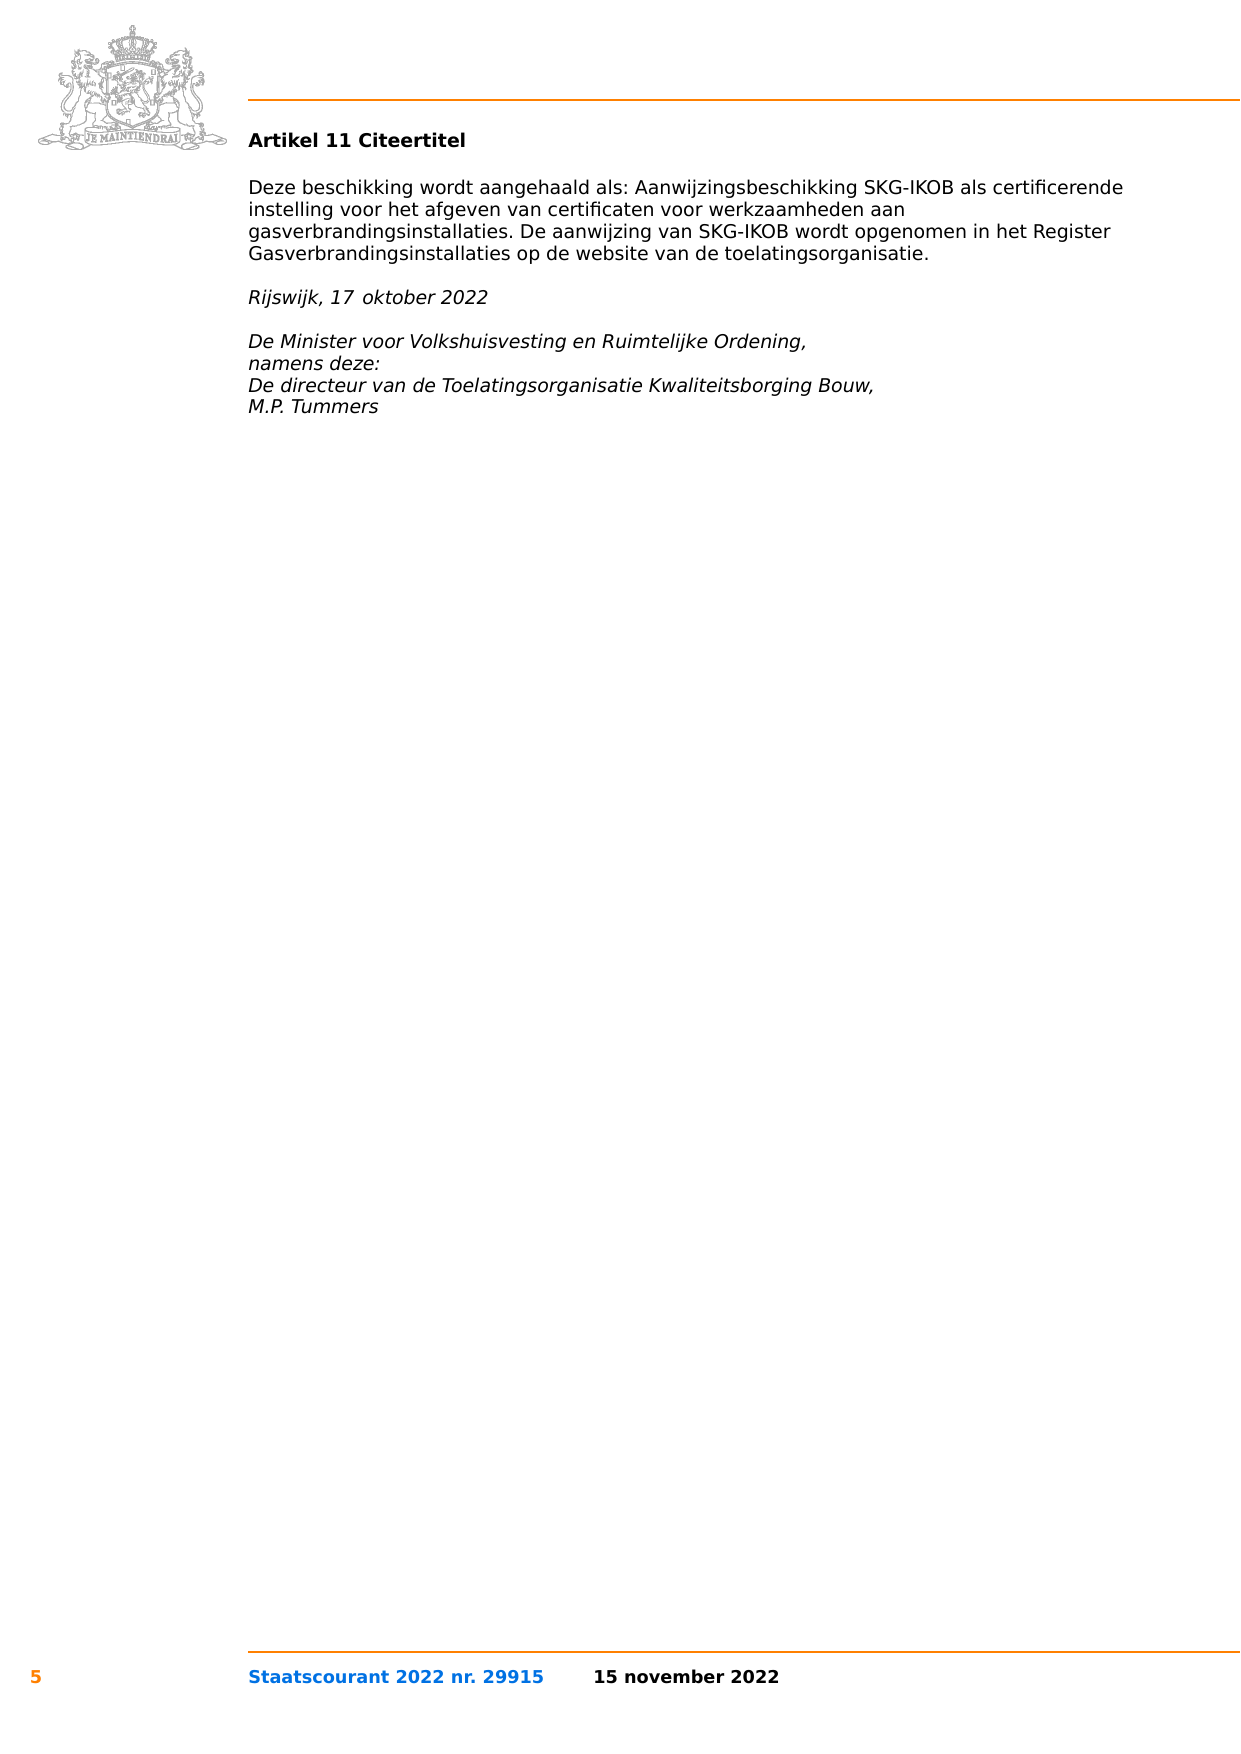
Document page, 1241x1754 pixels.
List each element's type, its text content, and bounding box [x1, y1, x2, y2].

text Deze beschikking wordt aangehaald als: Aanwijzingsbeschikking SKG-IKOB als certificerende instelling voor het afgeven van certificaten voor werkzaamheden aan gasverbrandingsinstallaties. De aanwijzing van SKG-IKOB wordt opgenomen in het Register Gasverbrandingsinstallaties op de website van de toelatingsorganisatie. [248, 177, 1163, 265]
text De Minister voor Volkshuisvesting en Ruimtelijke Ordening, namens deze: De directeur van de Toelatingsorganisatie Kwaliteitsborging Bouw, M.P. Tummers [248, 331, 1163, 418]
subtitle Artikel 11 Citeertitel [248, 130, 1163, 152]
picture [38, 25, 227, 150]
text Rijswijk, 17 oktober 2022 [248, 287, 1163, 309]
